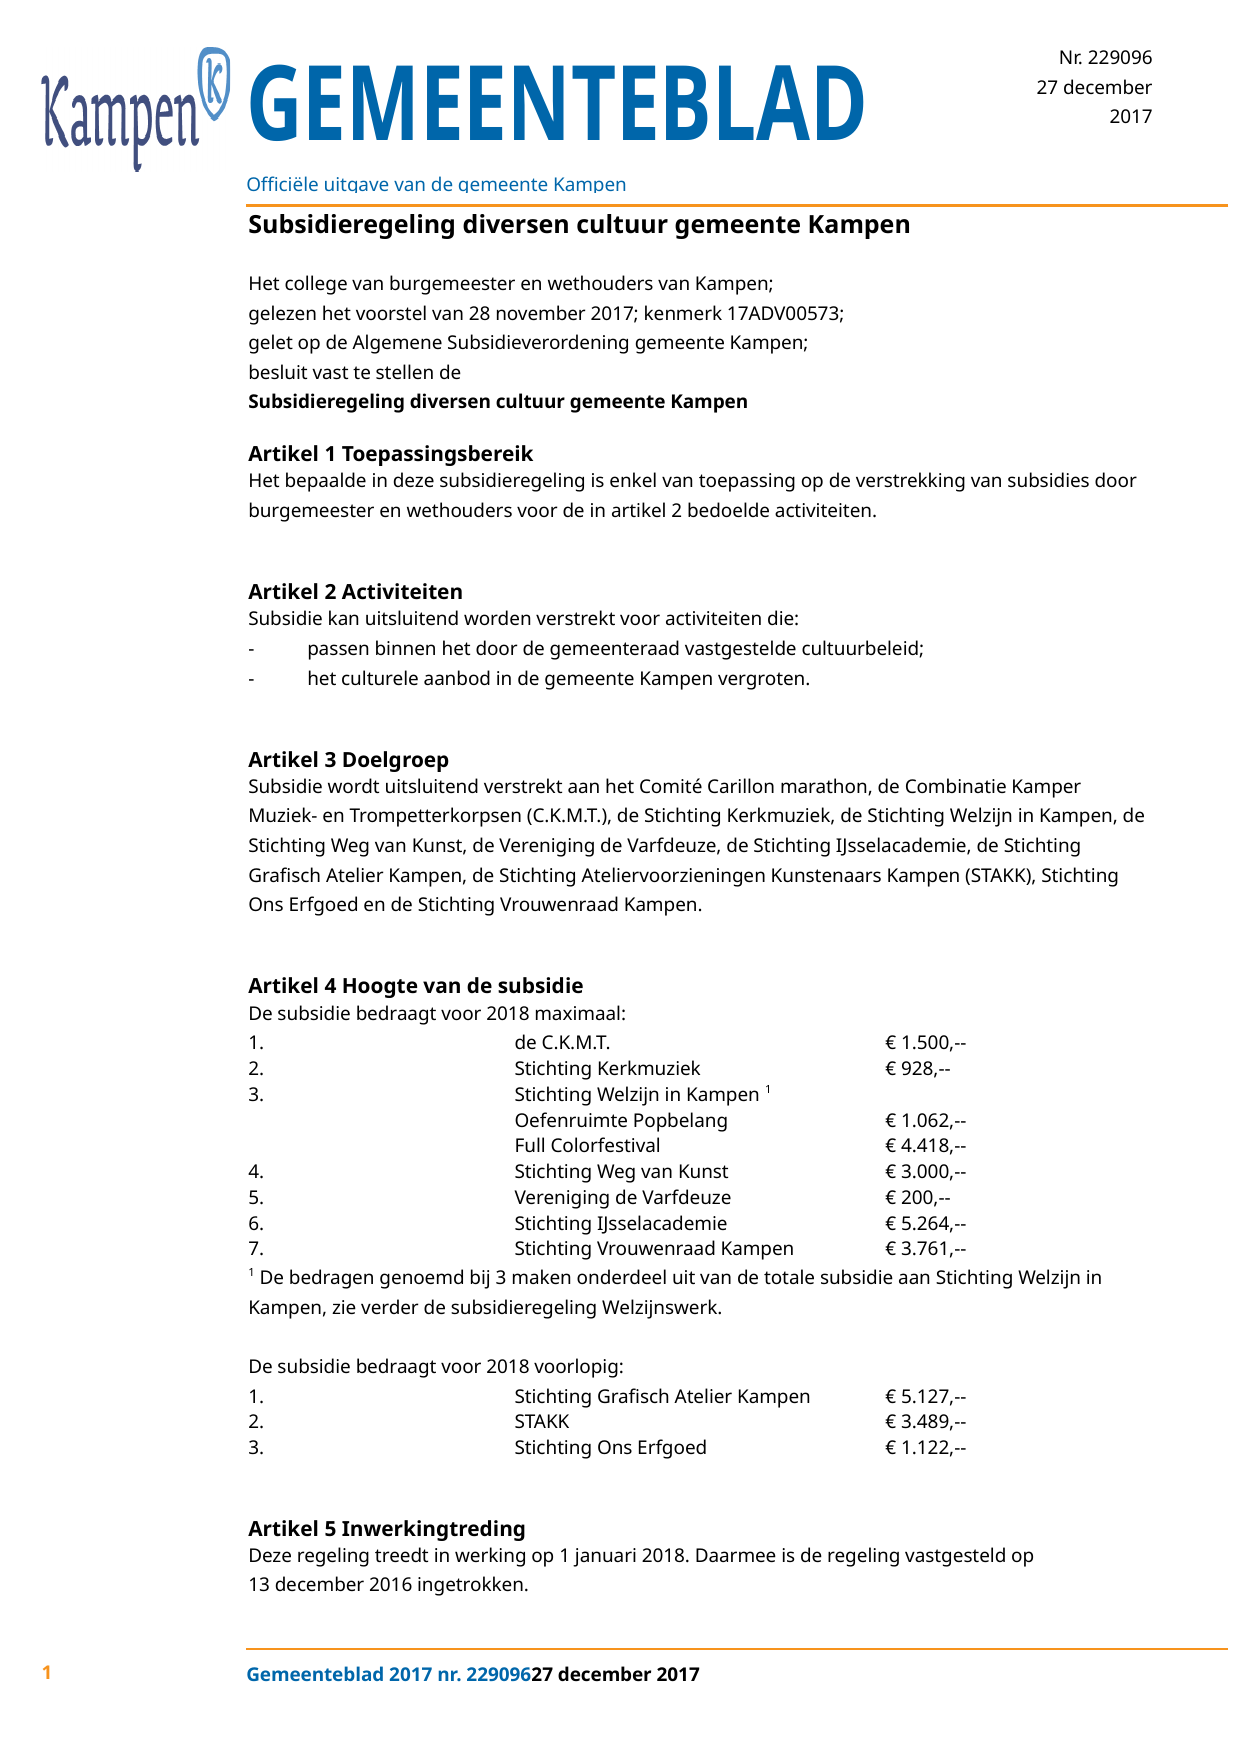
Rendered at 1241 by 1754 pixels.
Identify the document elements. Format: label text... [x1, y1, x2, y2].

table_cell 2. [248, 1055, 514, 1081]
text Deze regeling treedt in werking op 1 januari 2018. Daarmee is de regeling vastgesteld op [248, 1542, 1152, 1568]
table_cell 7. [248, 1235, 514, 1261]
table_cell € 3.000,-- [885, 1158, 1152, 1184]
table_cell [248, 1133, 514, 1158]
text Het college van burgemeester en wethouders van Kampen; [248, 270, 1152, 296]
text Subsidieregeling diversen cultuur gemeente Kampen [248, 389, 1152, 414]
table_cell € 4.418,-- [885, 1133, 1152, 1158]
list het culturele aanbod in de gemeente Kampen vergroten. [248, 665, 1152, 690]
table_cell 4. [248, 1158, 514, 1184]
table_cell Stichting IJsselacademie [514, 1210, 885, 1235]
table_cell Stichting Kerkmuziek [514, 1055, 885, 1081]
table_cell 3. [248, 1434, 514, 1460]
text Subsidieregeling diversen cultuur gemeente Kampen [248, 207, 1152, 241]
text Artikel 5 Inwerkingtreding [248, 1514, 1152, 1542]
table_cell € 3.489,-- [885, 1409, 1152, 1434]
table_cell [885, 1081, 1152, 1107]
text Artikel 3 Doelgroep [248, 745, 1152, 773]
list passen binnen het door de gemeenteraad vastgestelde cultuurbeleid; [248, 635, 1152, 661]
table_cell € 928,-- [885, 1055, 1152, 1081]
text Subsidie kan uitsluitend worden verstrekt voor activiteiten die: [248, 606, 1152, 631]
table_cell Stichting Vrouwenraad Kampen [514, 1235, 885, 1261]
table_cell STAKK [514, 1409, 885, 1434]
text 13 december 2016 ingetrokken. [248, 1572, 1152, 1597]
table_cell Stichting Welzijn in Kampen 1 [514, 1081, 885, 1107]
table_cell 5. [248, 1184, 514, 1210]
text gelet op de Algemene Subsidieverordening gemeente Kampen; [248, 329, 1152, 355]
table_cell € 5.264,-- [885, 1210, 1152, 1235]
text Het bepaalde in deze subsidieregeling is enkel van toepassing op de verstrekking van subsidies door burgemeester en wethouders voor de in artikel 2 bedoelde activiteiten. [248, 467, 1152, 523]
table_cell Oefenruimte Popbelang [514, 1107, 885, 1132]
table_cell € 1.062,-- [885, 1107, 1152, 1132]
table_cell 6. [248, 1210, 514, 1235]
text Artikel 1 Toepassingsbereik [248, 439, 1152, 467]
table_cell € 1.122,-- [885, 1434, 1152, 1460]
table_header € 1.500,-- [885, 1030, 1152, 1055]
table_cell € 200,-- [885, 1184, 1152, 1210]
table_cell € 3.761,-- [885, 1235, 1152, 1261]
table_header 1. [248, 1383, 514, 1408]
table_cell Stichting Weg van Kunst [514, 1158, 885, 1184]
text 1 De bedragen genoemd bij 3 maken onderdeel uit van de totale subsidie aan Stichting Welzijn in Kampen, zie verder de subsidieregeling Welzijnswerk. [248, 1264, 1152, 1320]
table_header € 5.127,-- [885, 1383, 1152, 1408]
picture [41, 47, 231, 172]
table_cell [248, 1107, 514, 1132]
table_header 1. [248, 1030, 514, 1055]
text Artikel 2 Activiteiten [248, 577, 1152, 606]
table_cell Vereniging de Varfdeuze [514, 1184, 885, 1210]
text besluit vast te stellen de [248, 359, 1152, 385]
text Subsidie wordt uitsluitend verstrekt aan het Comité Carillon marathon, de Combinatie Kamper Muziek- en Trompetterkorpsen (C.K.M.T.), de Stichting Kerkmuziek, de Stichting Welzijn in Kampen, de Stichting Weg van Kunst, de Vereniging de Varfdeuze, de Stichting IJsselacademie, de Stichting Grafisch Atelier Kampen, de Stichting Ateliervoorzieningen Kunstenaars Kampen (STAKK), Stichting Ons Erfgoed en de Stichting Vrouwenraad Kampen. [248, 773, 1152, 917]
table_header de C.K.M.T. [514, 1030, 885, 1055]
table_header Stichting Grafisch Atelier Kampen [514, 1383, 885, 1408]
table_cell 3. [248, 1081, 514, 1107]
text De subsidie bedraagt voor 2018 voorlopig: [248, 1353, 1152, 1379]
text Artikel 4 Hoogte van de subsidie [248, 971, 1152, 1000]
text gelezen het voorstel van 28 november 2017; kenmerk 17ADV00573; [248, 300, 1152, 326]
table_cell Full Colorfestival [514, 1133, 885, 1158]
table_cell Stichting Ons Erfgoed [514, 1434, 885, 1460]
table_cell 2. [248, 1409, 514, 1434]
text De subsidie bedraagt voor 2018 maximaal: [248, 1000, 1152, 1026]
